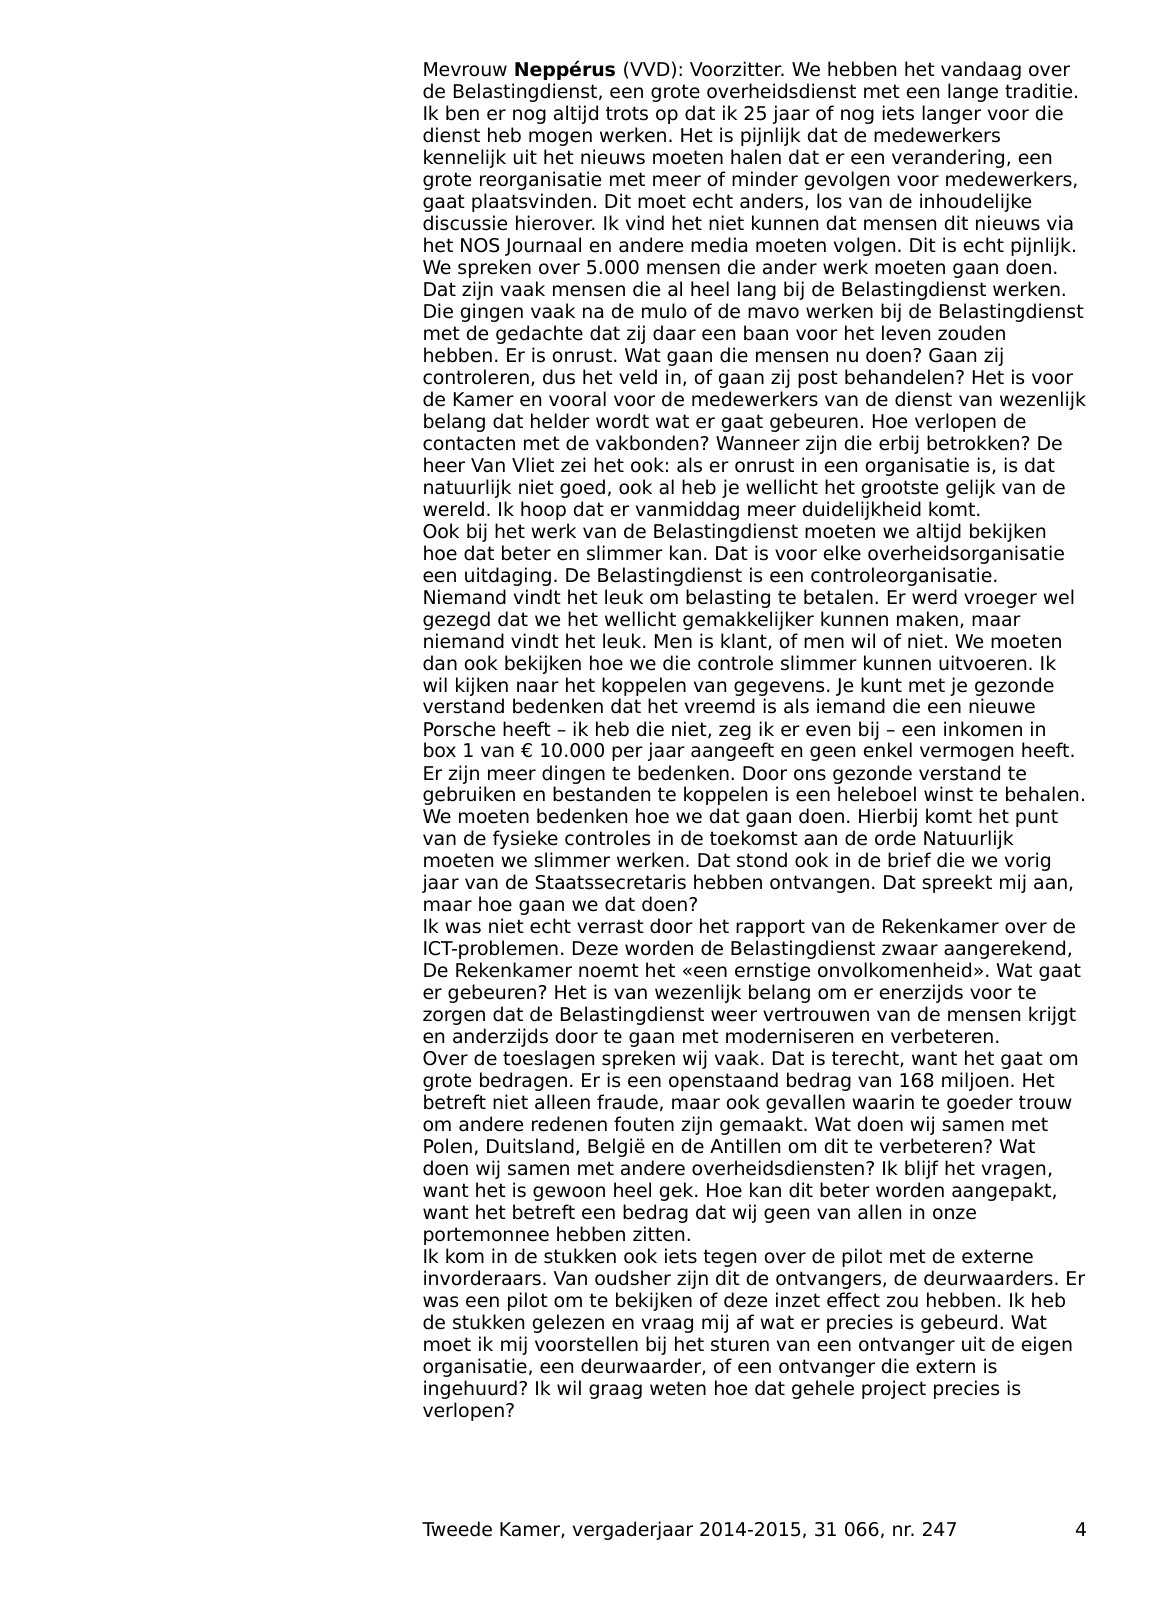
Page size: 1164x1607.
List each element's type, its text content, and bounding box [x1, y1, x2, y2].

text We spreken over 5.000 mensen die ander werk moeten gaan doen. Dat zijn vaak mensen die al heel lang bij de Belastingdienst werken. Die gingen vaak na de mulo of de mavo werken bij de Belastingdienst met de gedachte dat zij daar een baan voor het leven zouden hebben. Er is onrust. Wat gaan die mensen nu doen? Gaan zij controleren, dus het veld in, of gaan zij post behandelen? Het is voor de Kamer en vooral voor de medewerkers van de dienst van wezenlijk belang dat helder wordt wat er gaat gebeuren. Hoe verlopen de contacten met de vakbonden? Wanneer zijn die erbij betrokken? De heer Van Vliet zei het ook: als er onrust in een organisatie is, is dat natuurlijk niet goed, ook al heb je wellicht het grootste gelijk van de wereld. Ik hoop dat er vanmiddag meer duidelijkheid komt. [422, 257, 1087, 521]
text Ook bij het werk van de Belastingdienst moeten we altijd bekijken hoe dat beter en slimmer kan. Dat is voor elke overheidsorganisatie een uitdaging. De Belastingdienst is een controleorganisatie. Niemand vindt het leuk om belasting te betalen. Er werd vroeger wel gezegd dat we het wellicht gemakkelijker kunnen maken, maar niemand vindt het leuk. Men is klant, of men wil of niet. We moeten dan ook bekijken hoe we die controle slimmer kunnen uitvoeren. Ik wil kijken naar het koppelen van gegevens. Je kunt met je gezonde verstand bedenken dat het vreemd is als iemand die een nieuwe Porsche heeft – ik heb die niet, zeg ik er even bij – een inkomen in box 1 van € 10.000 per jaar aangeeft en geen enkel vermogen heeft. Er zijn meer dingen te bedenken. Door ons gezonde verstand te gebruiken en bestanden te koppelen is een heleboel winst te behalen. We moeten bedenken hoe we dat gaan doen. Hierbij komt het punt van de fysieke controles in de toekomst aan de orde Natuurlijk moeten we slimmer werken. Dat stond ook in de brief die we vorig jaar van de Staatssecretaris hebben ontvangen. Dat spreekt mij aan, maar hoe gaan we dat doen? [422, 521, 1087, 916]
text Mevrouw Neppérus (VVD): Voorzitter. We hebben het vandaag over de Belastingdienst, een grote overheidsdienst met een lange traditie. Ik ben er nog altijd trots op dat ik 25 jaar of nog iets langer voor die dienst heb mogen werken. Het is pijnlijk dat de medewerkers kennelijk uit het nieuws moeten halen dat er een verandering, een grote reorganisatie met meer of minder gevolgen voor medewerkers, gaat plaatsvinden. Dit moet echt anders, los van de inhoudelijke discussie hierover. Ik vind het niet kunnen dat mensen dit nieuws via het NOS Journaal en andere media moeten volgen. Dit is echt pijnlijk. [422, 59, 1087, 257]
text Ik kom in de stukken ook iets tegen over de pilot met de externe invorderaars. Van oudsher zijn dit de ontvangers, de deurwaarders. Er was een pilot om te bekijken of deze inzet effect zou hebben. Ik heb de stukken gelezen en vraag mij af wat er precies is gebeurd. Wat moet ik mij voorstellen bij het sturen van een ontvanger uit de eigen organisatie, een deurwaarder, of een ontvanger die extern is ingehuurd? Ik wil graag weten hoe dat gehele project precies is verlopen? [422, 1246, 1087, 1422]
text Ik was niet echt verrast door het rapport van de Rekenkamer over de ICT-problemen. Deze worden de Belastingdienst zwaar aangerekend, De Rekenkamer noemt het «een ernstige onvolkomenheid». Wat gaat er gebeuren? Het is van wezenlijk belang om er enerzijds voor te zorgen dat de Belastingdienst weer vertrouwen van de mensen krijgt en anderzijds door te gaan met moderniseren en verbeteren. [422, 916, 1087, 1048]
text Over de toeslagen spreken wij vaak. Dat is terecht, want het gaat om grote bedragen. Er is een openstaand bedrag van 168 miljoen. Het betreft niet alleen fraude, maar ook gevallen waarin te goeder trouw om andere redenen fouten zijn gemaakt. Wat doen wij samen met Polen, Duitsland, België en de Antillen om dit te verbeteren? Wat doen wij samen met andere overheidsdiensten? Ik blijf het vragen, want het is gewoon heel gek. Hoe kan dit beter worden aangepakt, want het betreft een bedrag dat wij geen van allen in onze portemonnee hebben zitten. [422, 1048, 1087, 1246]
